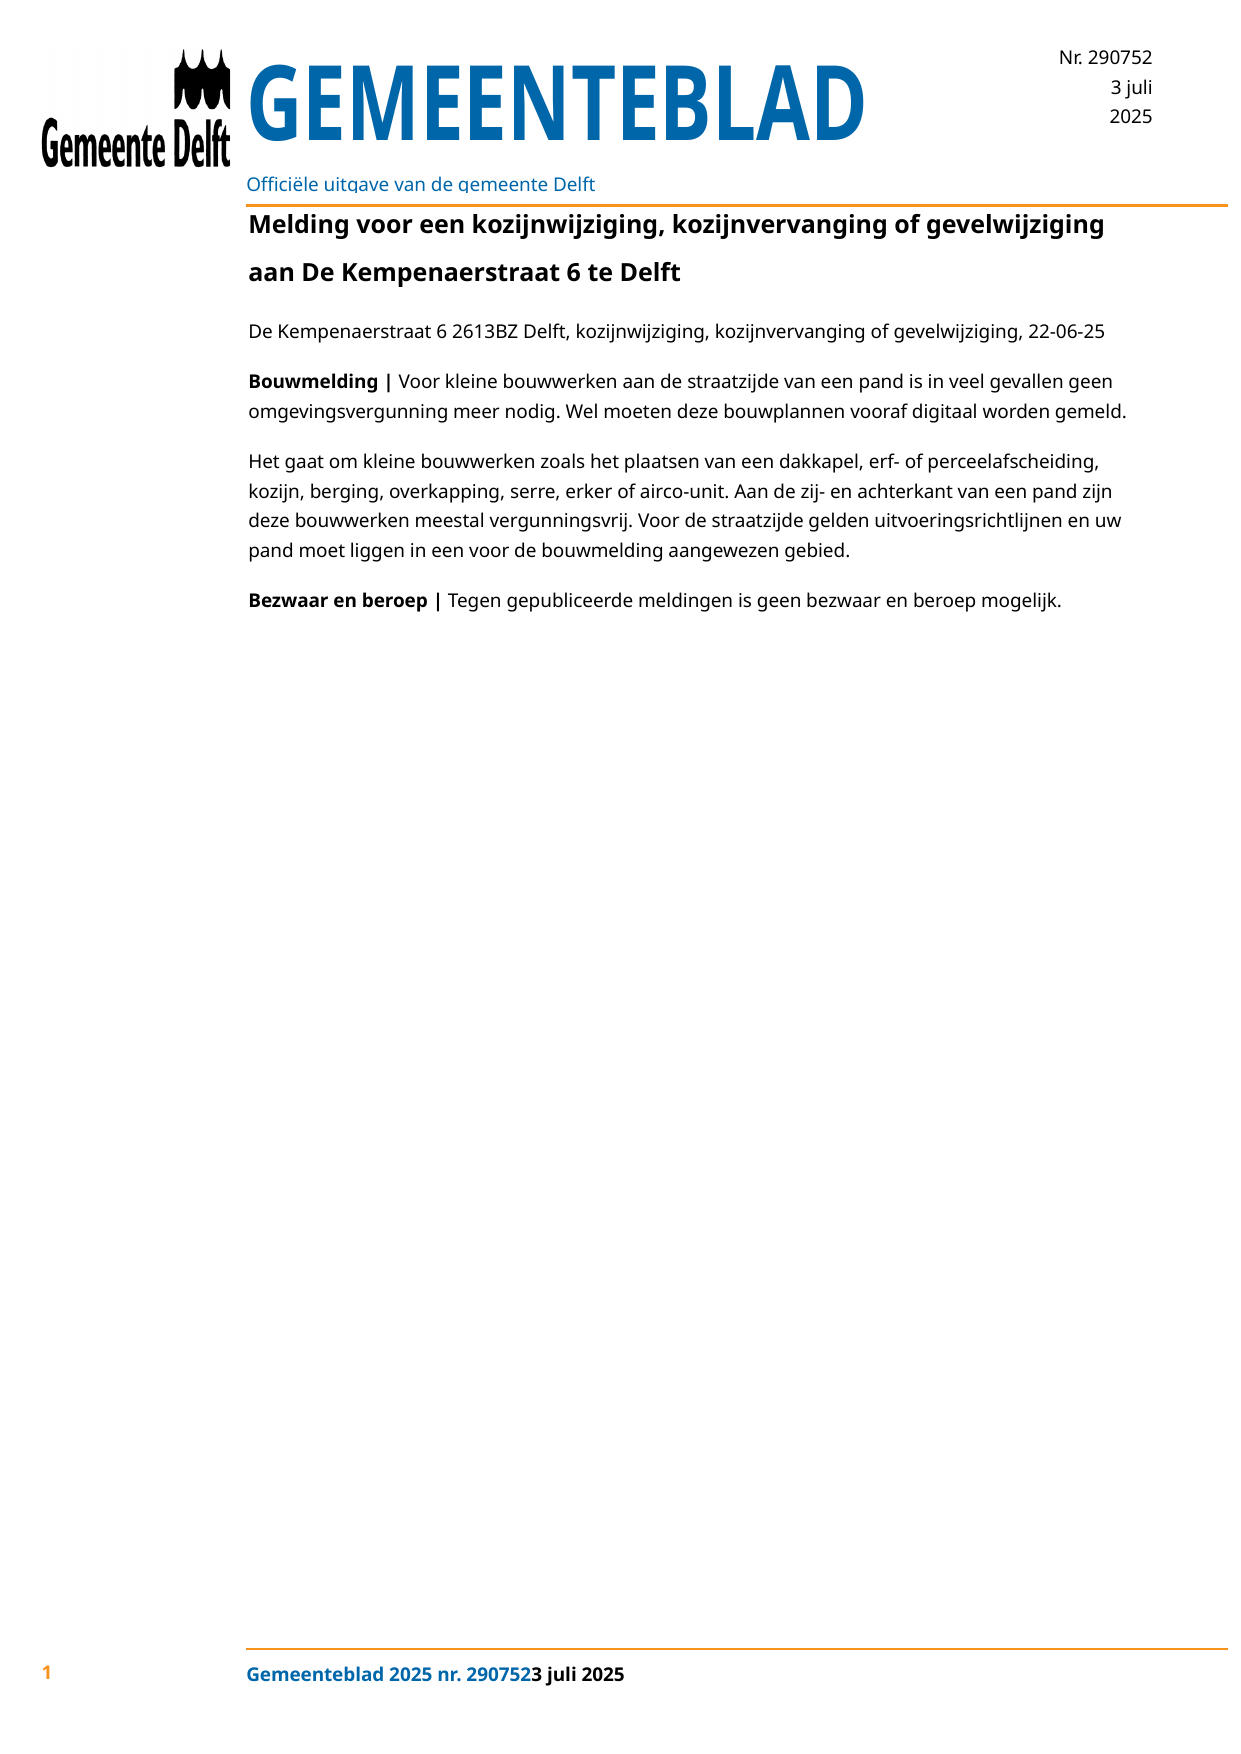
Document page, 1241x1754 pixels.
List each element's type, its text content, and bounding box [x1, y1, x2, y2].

text De Kempenaerstraat 6 2613BZ Delft, kozijnwijziging, kozijnvervanging of gevelwijziging, 22-06-25 [248, 318, 1152, 344]
text Melding voor een kozijnwijziging, kozijnvervanging of gevelwijziging aan De Kempenaerstraat 6 te Delft [248, 207, 1152, 288]
text Het gaat om kleine bouwwerken zoals het plaatsen van een dakkapel, erf- of perceelafscheiding, kozijn, berging, overkapping, serre, erker of airco-unit. Aan de zij- en achterkant van een pand zijn deze bouwwerken meestal vergunningsvrij. Voor de straatzijde gelden uitvoeringsrichtlijnen en uw pand moet liggen in een voor de bouwmelding aangewezen gebied. [248, 448, 1152, 563]
text Bezwaar en beroep | Tegen gepubliceerde meldingen is geen bezwaar en beroep mogelijk. [248, 587, 1152, 613]
picture [41, 47, 231, 172]
text Bouwmelding | Voor kleine bouwwerken aan de straatzijde van een pand is in veel gevallen geen omgevingsvergunning meer nodig. Wel moeten deze bouwplannen vooraf digitaal worden gemeld. [248, 368, 1152, 424]
